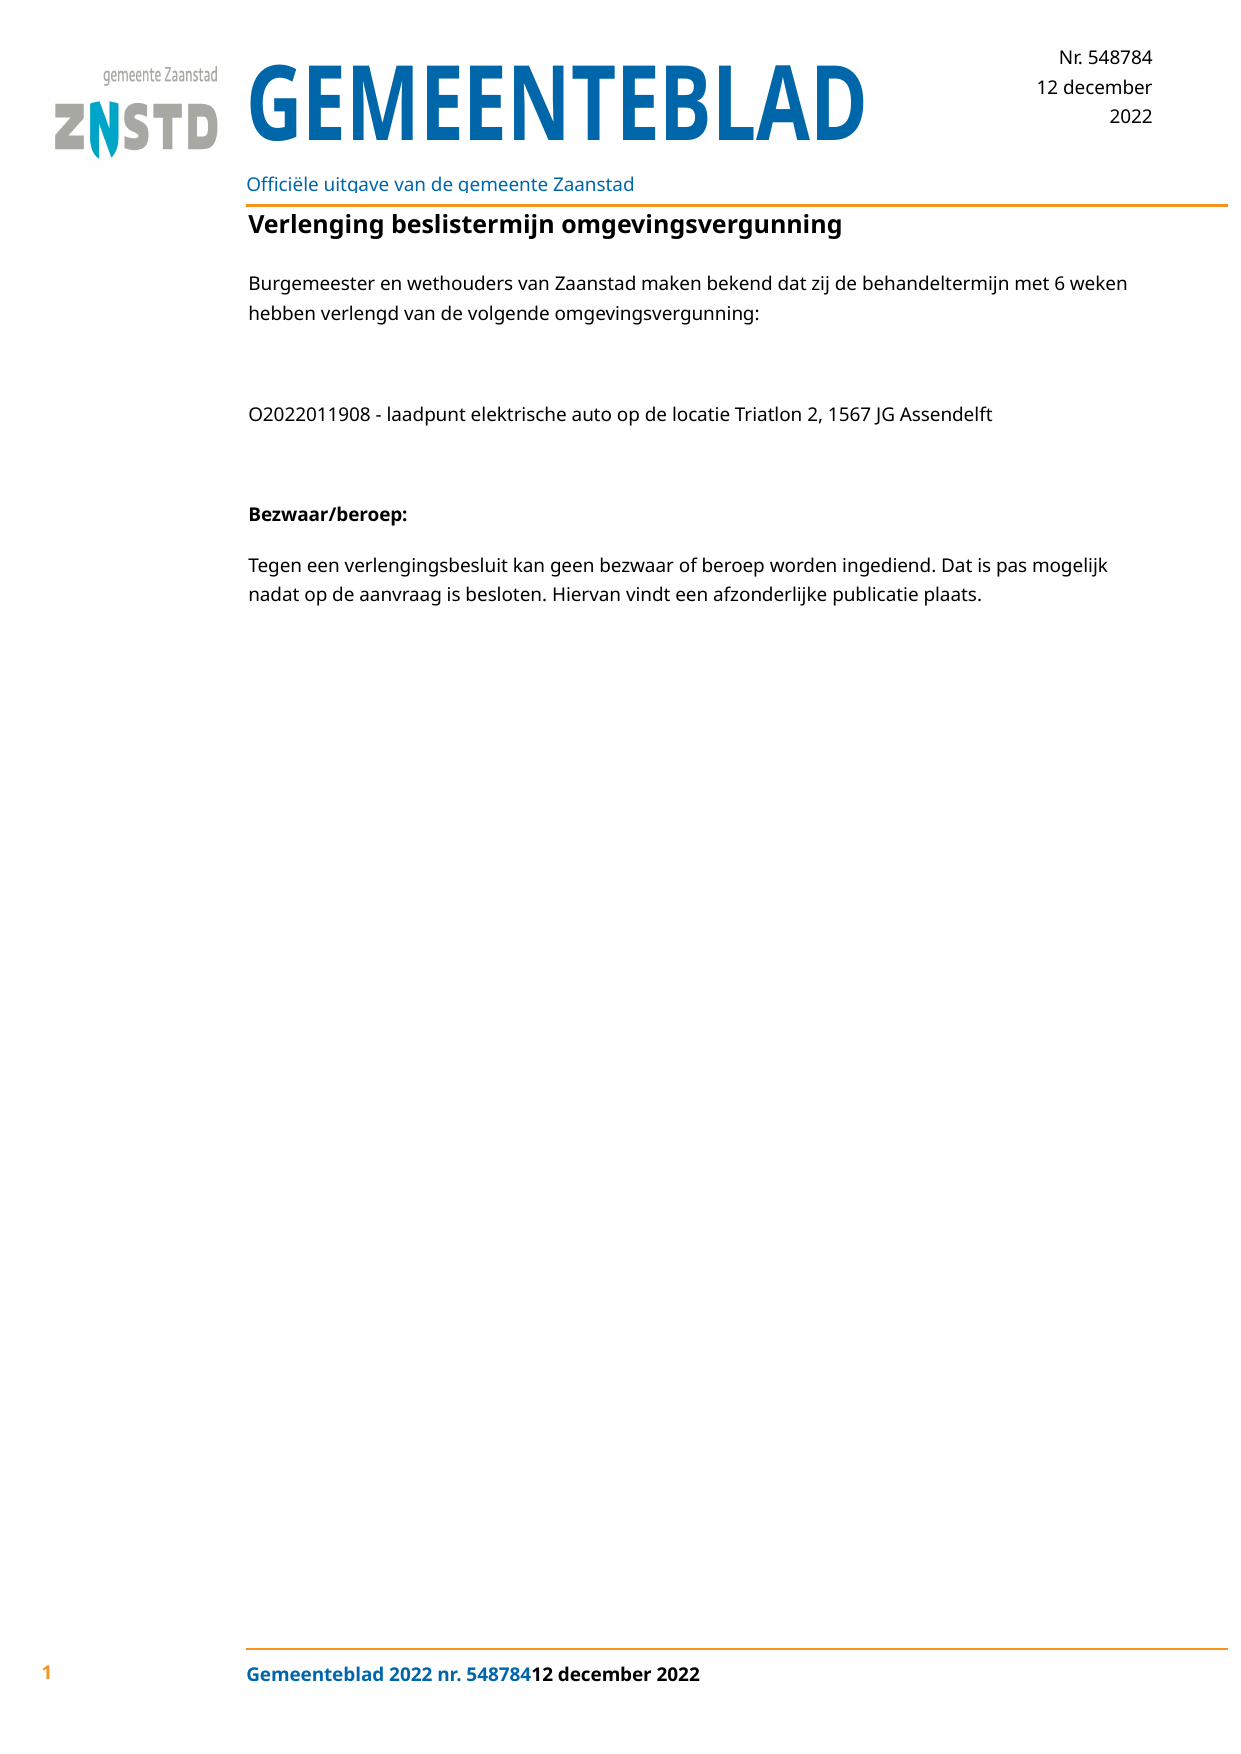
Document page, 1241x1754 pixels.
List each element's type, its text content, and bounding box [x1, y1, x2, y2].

picture [41, 47, 231, 172]
text Burgemeester en wethouders van Zaanstad maken bekend dat zij de behandeltermijn met 6 weken hebben verlengd van de volgende omgevingsvergunning: [248, 270, 1152, 326]
text Bezwaar/beroep: [248, 502, 1152, 527]
text Tegen een verlengingsbesluit kan geen bezwaar of beroep worden ingediend. Dat is pas mogelijk nadat op de aanvraag is besloten. Hiervan vindt een afzonderlijke publicatie plaats. [248, 552, 1152, 607]
text O2022011908 - laadpunt elektrische auto op de locatie Triatlon 2, 1567 JG Assendelft [248, 401, 1152, 426]
text Verlenging beslistermijn omgevingsvergunning [248, 207, 1152, 241]
